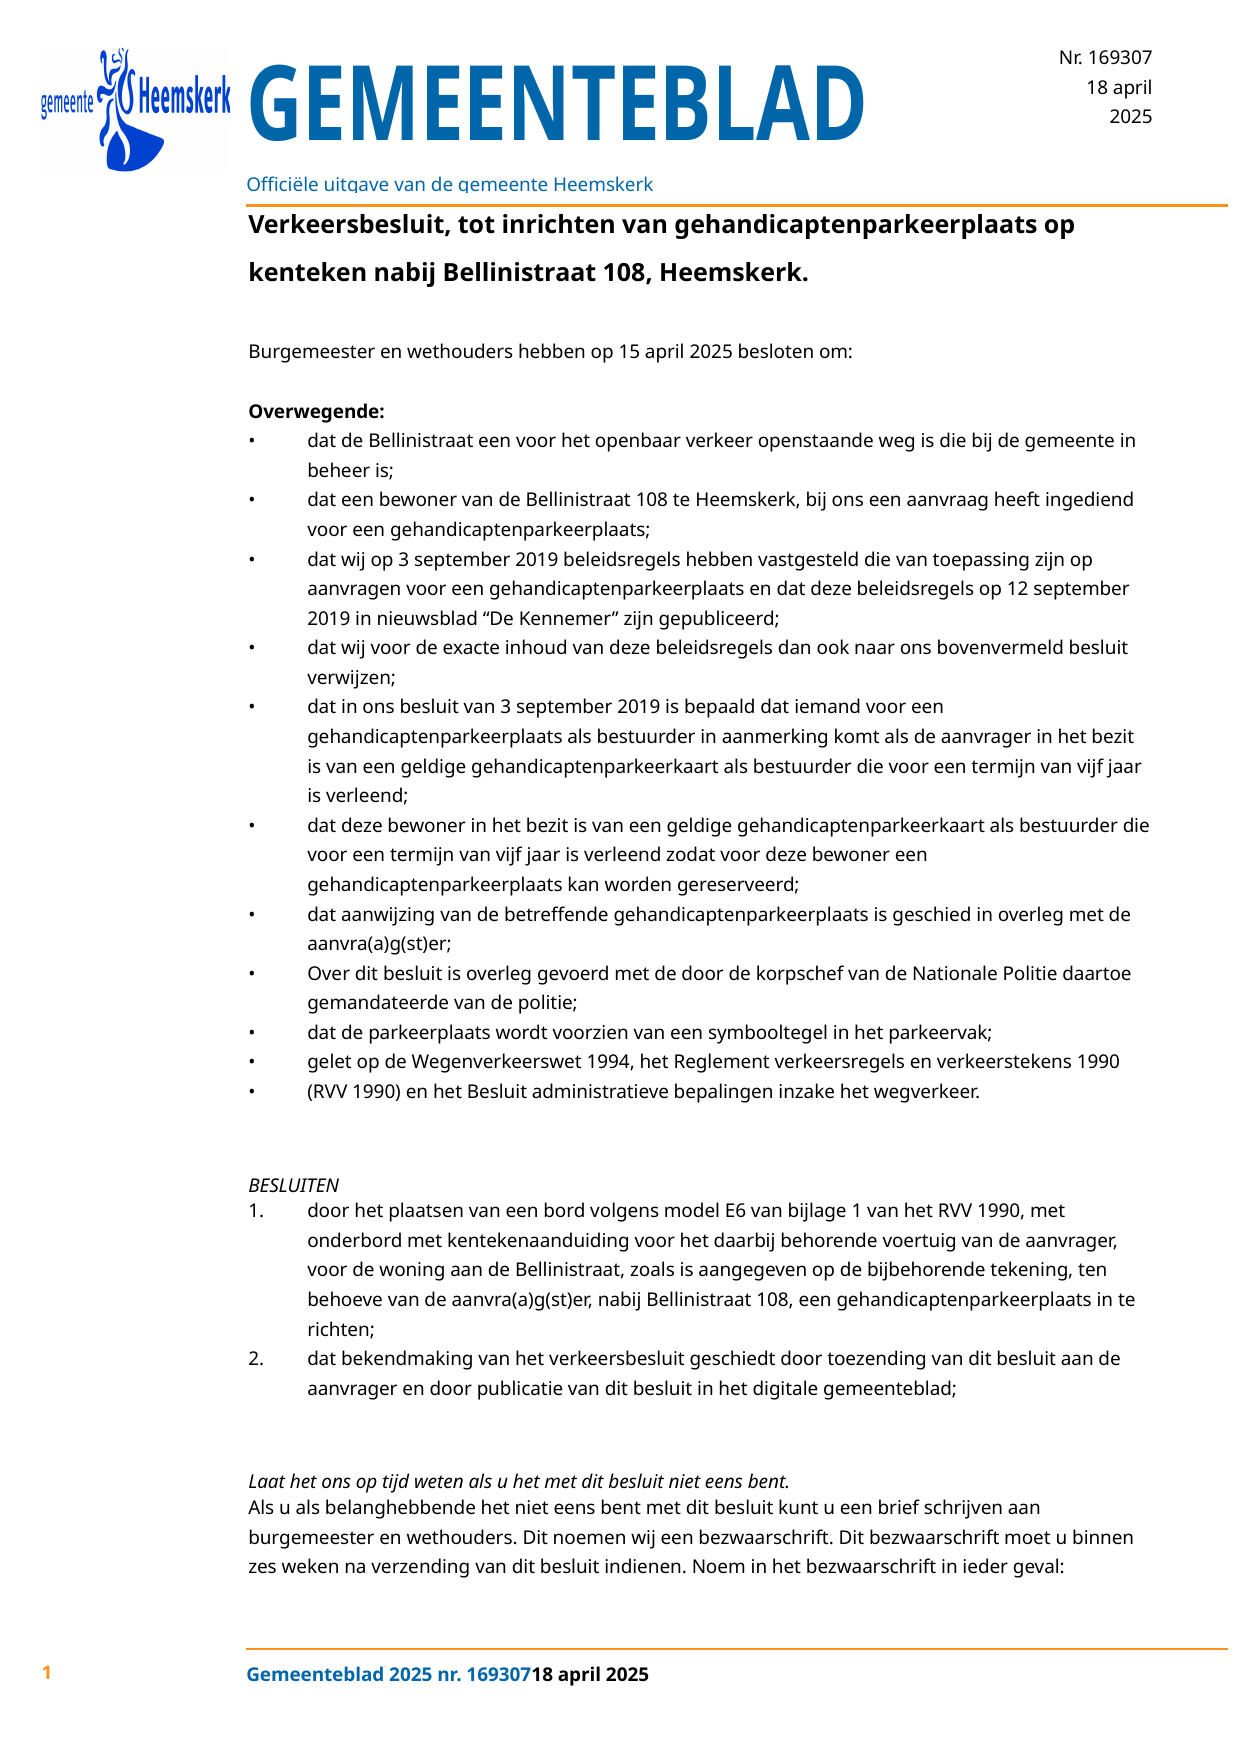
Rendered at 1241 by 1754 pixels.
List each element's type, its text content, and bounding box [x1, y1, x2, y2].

list dat in ons besluit van 3 september 2019 is bepaald dat iemand voor een gehandicaptenparkeerplaats als bestuurder in aanmerking komt als de aanvrager in het bezit is van een geldige gehandicaptenparkeerkaart als bestuurder die voor een termijn van vijf jaar is verleend; [248, 694, 1152, 808]
list dat een bewoner van de Bellinistraat 108 te Heemskerk, bij ons een aanvraag heeft ingediend voor een gehandicaptenparkeerplaats; [248, 487, 1152, 542]
text Burgemeester en wethouders hebben op 15 april 2025 besloten om: [248, 339, 1152, 364]
text Overwegende: [248, 398, 1152, 423]
text BESLUITEN [248, 1172, 1152, 1197]
list dat de Bellinistraat een voor het openbaar verkeer openstaande weg is die bij de gemeente in beheer is; [248, 427, 1152, 483]
list door het plaatsen van een bord volgens model E6 van bijlage 1 van het RVV 1990, met onderbord met kentekenaanduiding voor het daarbij behorende voertuig van de aanvrager, voor de woning aan de Bellinistraat, zoals is aangegeven op de bijbehorende tekening, ten behoeve van de aanvra(a)g(st)er, nabij Bellinistraat 108, een gehandicaptenparkeerplaats in te richten; [248, 1197, 1152, 1342]
text Als u als belanghebbende het niet eens bent met dit besluit kunt u een brief schrijven aan burgemeester en wethouders. Dit noemen wij een bezwaarschrift. Dit bezwaarschrift moet u binnen zes weken na verzending van dit besluit indienen. Noem in het bezwaarschrift in ieder geval: [248, 1494, 1152, 1579]
list (RVV 1990) en het Besluit administratieve bepalingen inzake het wegverkeer. [248, 1078, 1152, 1104]
text Verkeersbesluit, tot inrichten van gehandicaptenparkeerplaats op kenteken nabij Bellinistraat 108, Heemskerk. [248, 207, 1152, 288]
list dat de parkeerplaats wordt voorzien van een symbooltegel in het parkeervak; [248, 1019, 1152, 1045]
text Laat het ons op tijd weten als u het met dit besluit niet eens bent. [248, 1468, 1152, 1494]
list dat aanwijzing van de betreffende gehandicaptenparkeerplaats is geschied in overleg met de aanvra(a)g(st)er; [248, 901, 1152, 956]
list gelet op de Wegenverkeerswet 1994, het Reglement verkeersregels en verkeerstekens 1990 [248, 1049, 1152, 1074]
picture [41, 47, 231, 172]
list dat wij voor de exacte inhoud van deze beleidsregels dan ook naar ons bovenvermeld besluit verwijzen; [248, 634, 1152, 690]
list Over dit besluit is overleg gevoerd met de door de korpschef van de Nationale Politie daartoe gemandateerde van de politie; [248, 960, 1152, 1015]
list dat bekendmaking van het verkeersbesluit geschiedt door toezending van dit besluit aan de aanvrager en door publicatie van dit besluit in het digitale gemeenteblad; [248, 1345, 1152, 1401]
list dat wij op 3 september 2019 beleidsregels hebben vastgesteld die van toepassing zijn op aanvragen voor een gehandicaptenparkeerplaats en dat deze beleidsregels op 12 september 2019 in nieuwsblad “De Kennemer” zijn gepubliceerd; [248, 546, 1152, 631]
list dat deze bewoner in het bezit is van een geldige gehandicaptenparkeerkaart als bestuurder die voor een termijn van vijf jaar is verleend zodat voor deze bewoner een gehandicaptenparkeerplaats kan worden gereserveerd; [248, 812, 1152, 897]
